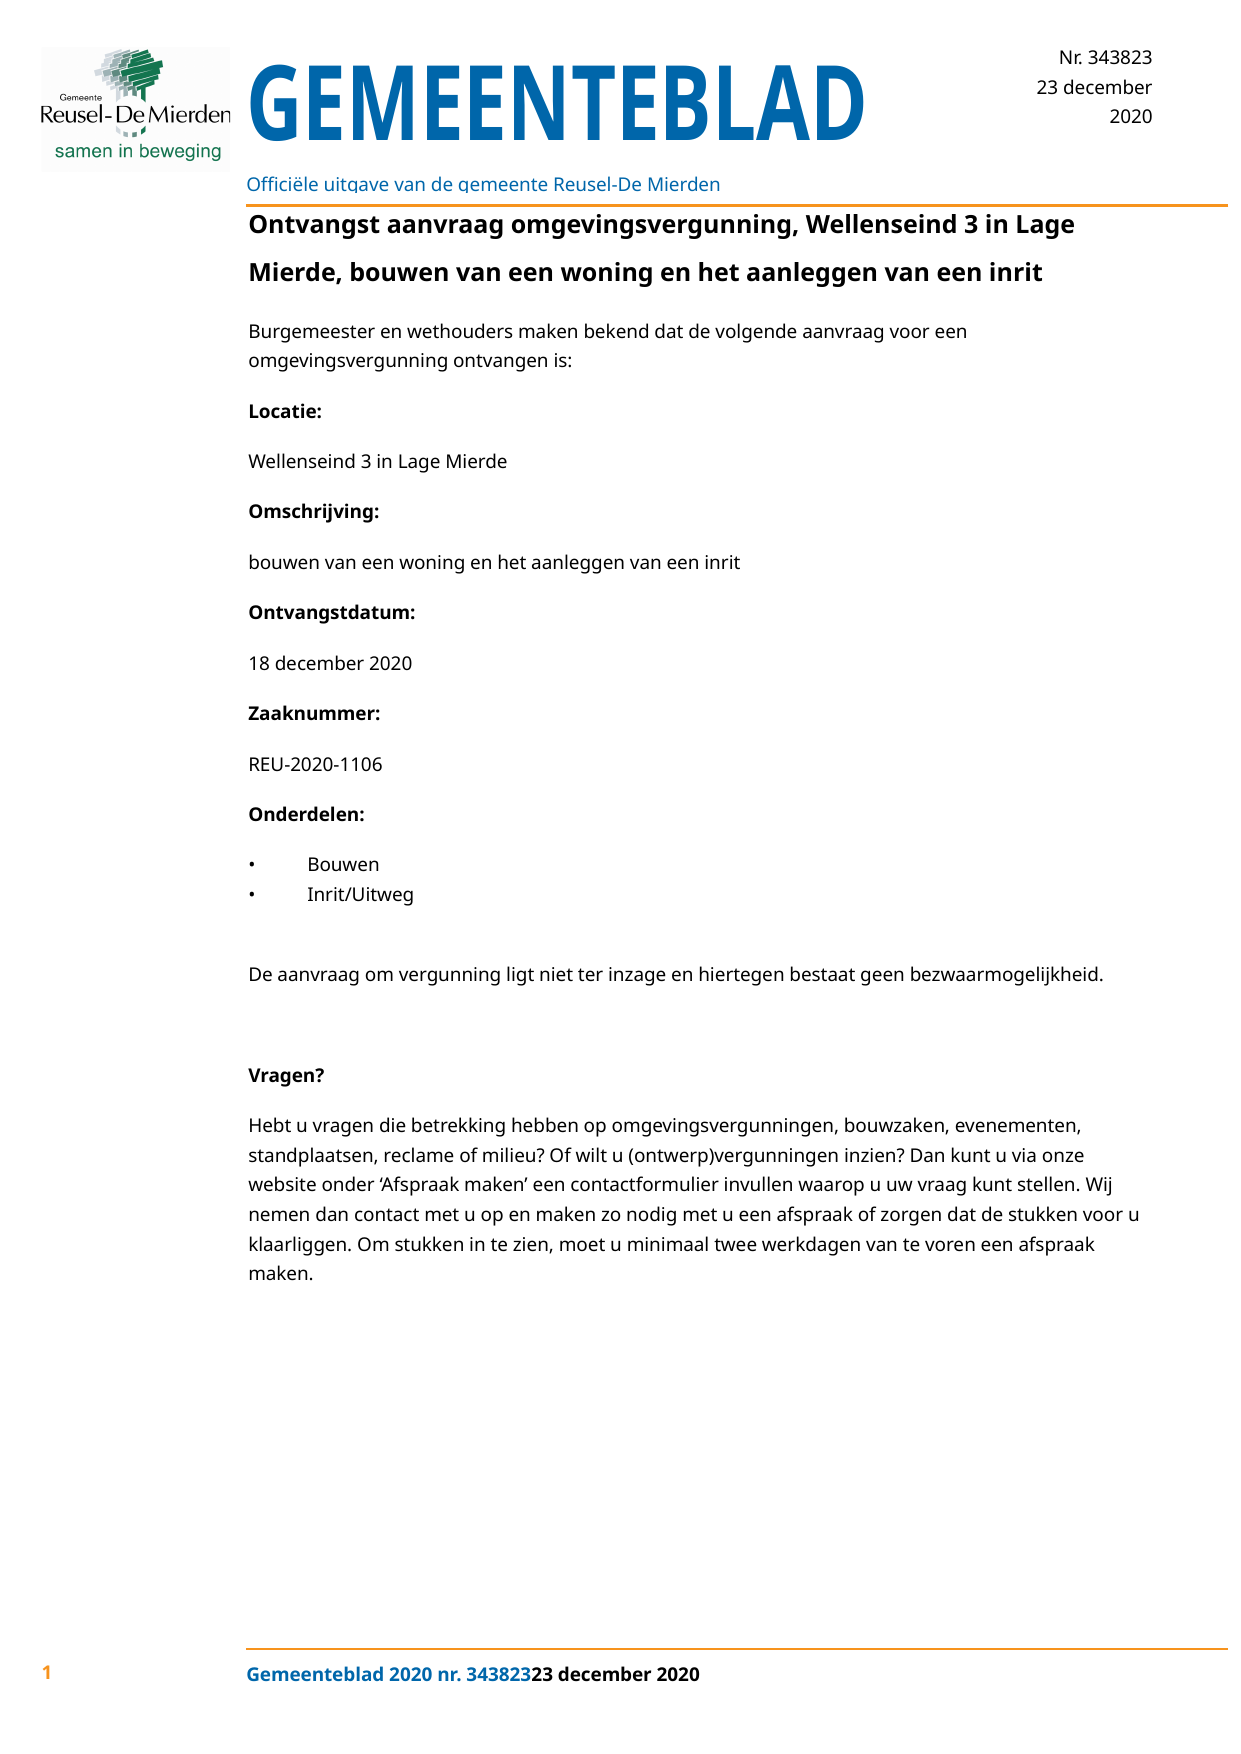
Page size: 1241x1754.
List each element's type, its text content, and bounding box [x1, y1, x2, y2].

text Zaaknummer: [248, 700, 1152, 726]
text bouwen van een woning en het aanleggen van een inrit [248, 549, 1152, 575]
text Omschrijving: [248, 499, 1152, 524]
text Ontvangstdatum: [248, 599, 1152, 625]
text 18 december 2020 [248, 650, 1152, 676]
text Burgemeester en wethouders maken bekend dat de volgende aanvraag voor een omgevingsvergunning ontvangen is: [248, 318, 1152, 373]
text Ontvangst aanvraag omgevingsvergunning, Wellenseind 3 in Lage Mierde, bouwen van een woning en het aanleggen van een inrit [248, 207, 1152, 288]
list Bouwen [248, 852, 1152, 877]
text Onderdelen: [248, 801, 1152, 827]
list Inrit/Uitweg [248, 881, 1152, 907]
picture [41, 47, 231, 172]
text Hebt u vragen die betrekking hebben op omgevingsvergunningen, bouwzaken, evenementen, standplaatsen, reclame of milieu? Of wilt u (ontwerp)vergunningen inzien? Dan kunt u via onze website onder ‘Afspraak maken’ een contactformulier invullen waarop u uw vraag kunt stellen. Wij nemen dan contact met u op en maken zo nodig met u een afspraak of zorgen dat de stukken voor u klaarliggen. Om stukken in te zien, moet u minimaal twee werkdagen van te voren een afspraak maken. [248, 1112, 1152, 1286]
text Vragen? [248, 1062, 1152, 1088]
text REU-2020-1106 [248, 751, 1152, 777]
text Wellenseind 3 in Lage Mierde [248, 448, 1152, 474]
text De aanvraag om vergunning ligt niet ter inzage en hiertegen bestaat geen bezwaarmogelijkheid. [248, 961, 1152, 987]
text Locatie: [248, 398, 1152, 424]
